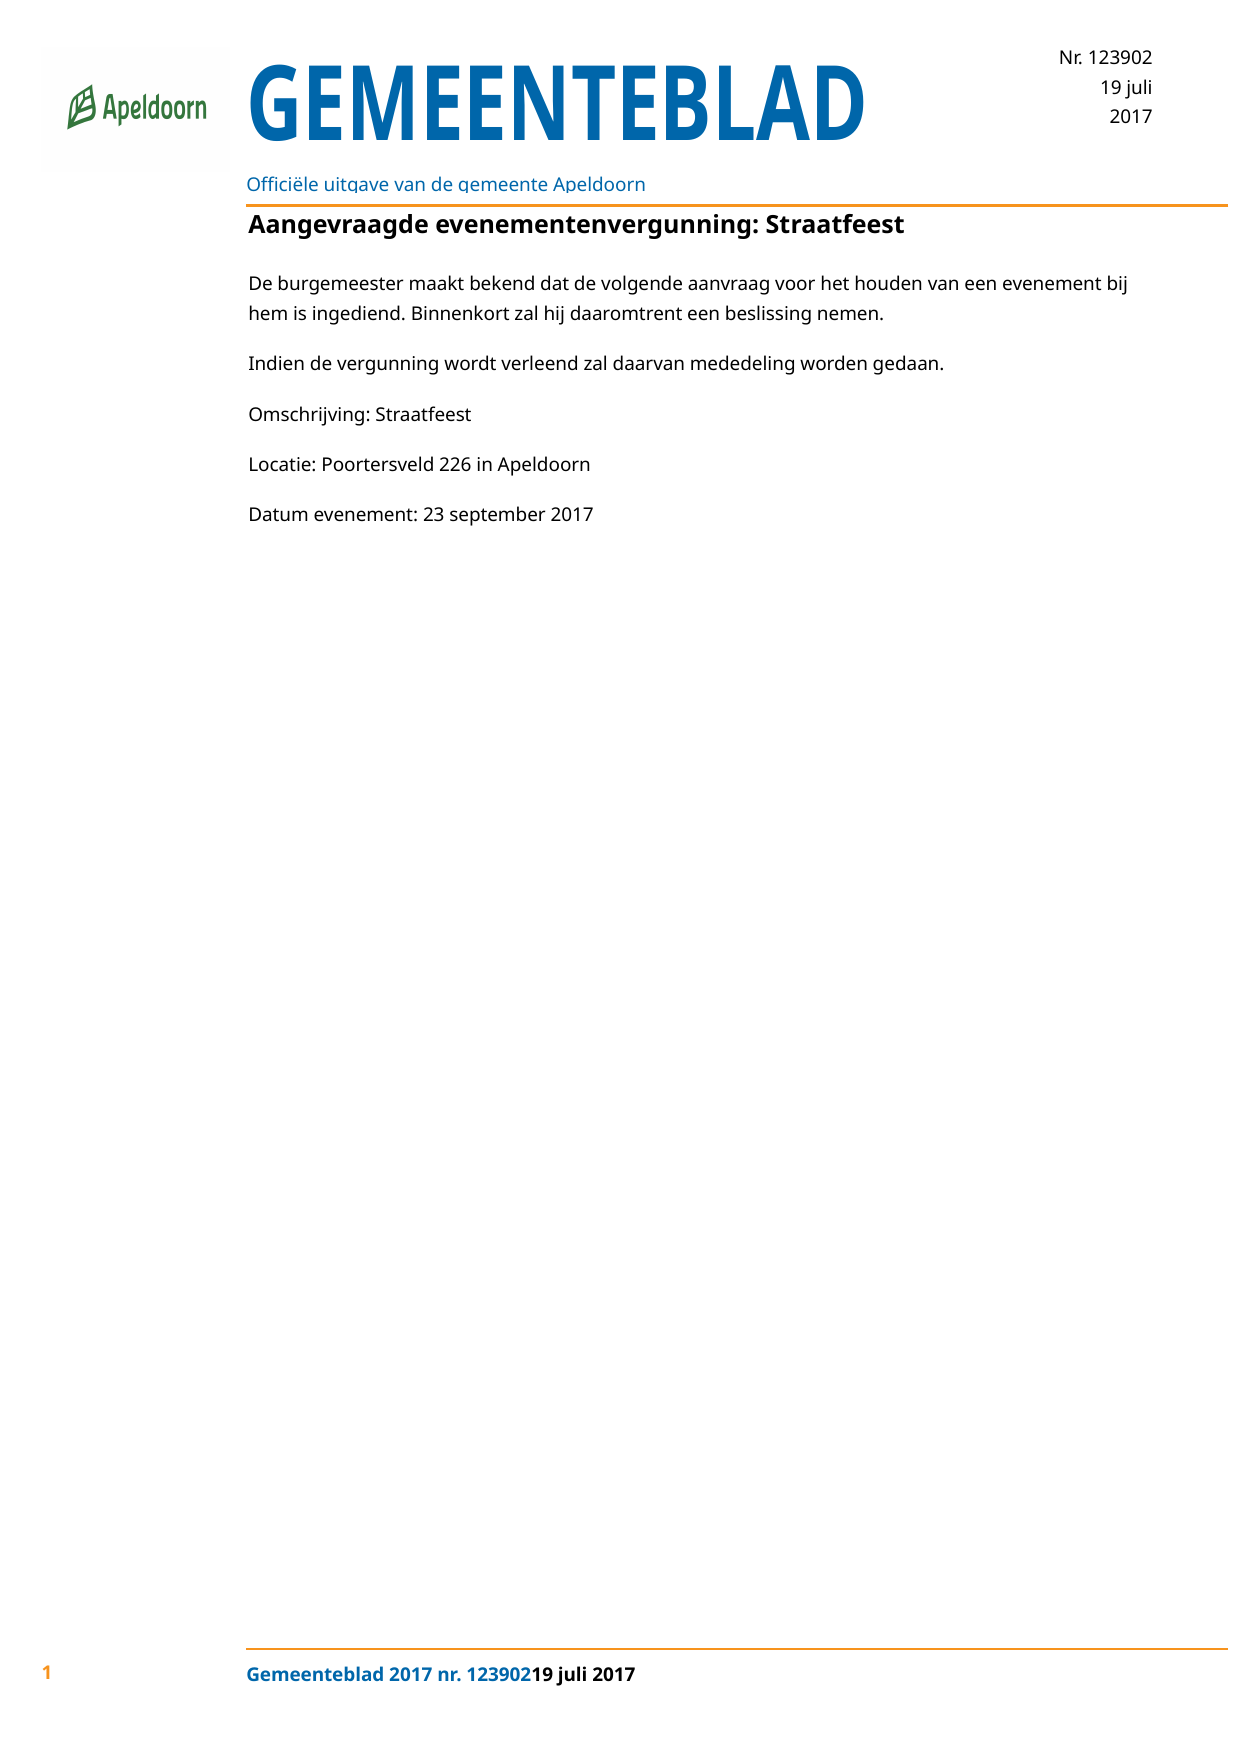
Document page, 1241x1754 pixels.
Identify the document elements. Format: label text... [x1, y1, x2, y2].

text Omschrijving: Straatfeest [248, 401, 1152, 426]
text Datum evenement: 23 september 2017 [248, 502, 1152, 527]
text Aangevraagde evenementenvergunning: Straatfeest [248, 207, 1152, 241]
picture [41, 47, 231, 172]
text De burgemeester maakt bekend dat de volgende aanvraag voor het houden van een evenement bij hem is ingediend. Binnenkort zal hij daaromtrent een beslissing nemen. [248, 270, 1152, 326]
text Indien de vergunning wordt verleend zal daarvan mededeling worden gedaan. [248, 350, 1152, 376]
text Locatie: Poortersveld 226 in Apeldoorn [248, 451, 1152, 477]
